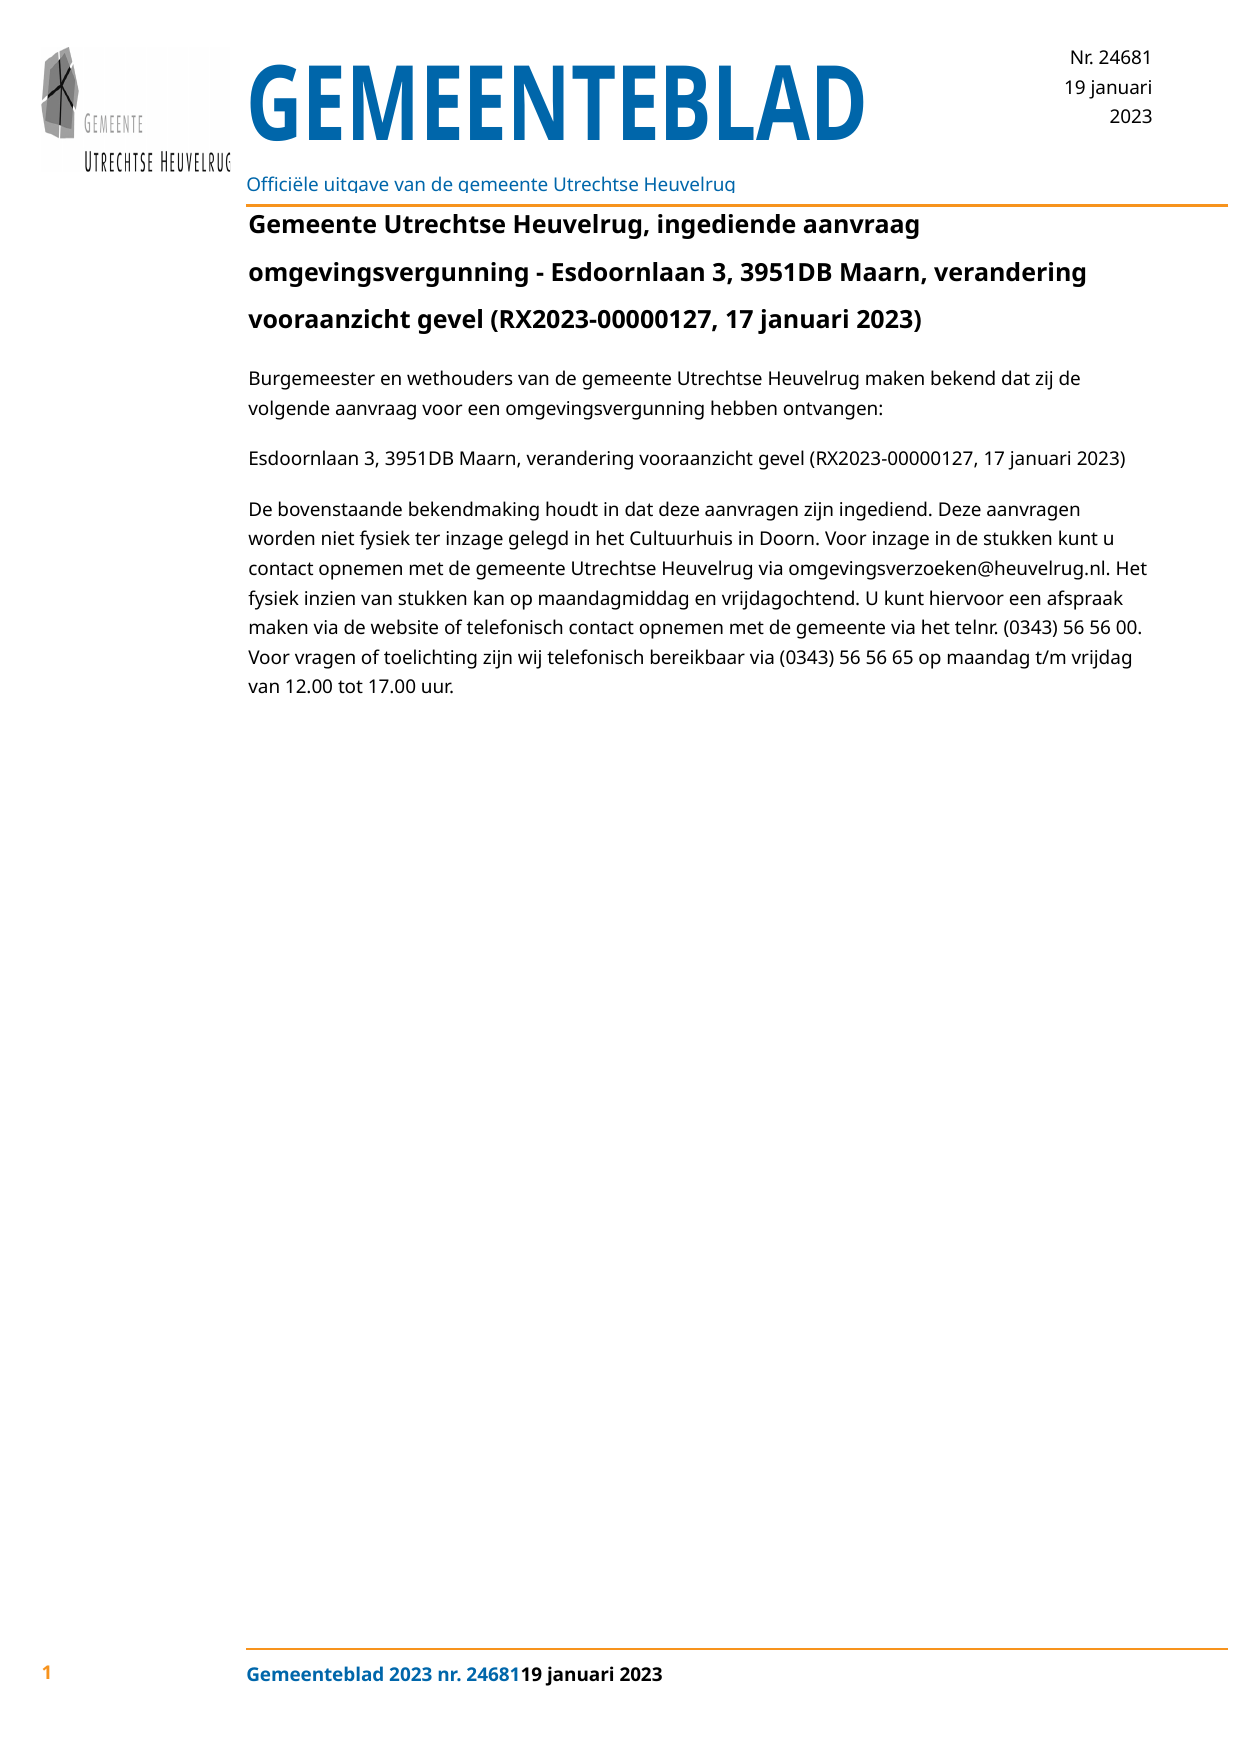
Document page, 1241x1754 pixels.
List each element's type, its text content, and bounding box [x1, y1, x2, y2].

text Gemeente Utrechtse Heuvelrug, ingediende aanvraag omgevingsvergunning - Esdoornlaan 3, 3951DB Maarn, verandering vooraanzicht gevel (RX2023-00000127, 17 januari 2023) [248, 207, 1152, 336]
picture [41, 47, 231, 172]
text Burgemeester en wethouders van de gemeente Utrechtse Heuvelrug maken bekend dat zij de volgende aanvraag voor een omgevingsvergunning hebben ontvangen: [248, 366, 1152, 421]
text Esdoornlaan 3, 3951DB Maarn, verandering vooraanzicht gevel (RX2023-00000127, 17 januari 2023) [248, 446, 1152, 471]
text De bovenstaande bekendmaking houdt in dat deze aanvragen zijn ingediend. Deze aanvragen worden niet fysiek ter inzage gelegd in het Cultuurhuis in Doorn. Voor inzage in de stukken kunt u contact opnemen met de gemeente Utrechtse Heuvelrug via omgevingsverzoeken@heuvelrug.nl. Het fysiek inzien van stukken kan op maandagmiddag en vrijdagochtend. U kunt hiervoor een afspraak maken via de website of telefonisch contact opnemen met de gemeente via het telnr. (0343) 56 56 00. Voor vragen of toelichting zijn wij telefonisch bereikbaar via (0343) 56 56 65 op maandag t/m vrijdag van 12.00 tot 17.00 uur. [248, 496, 1152, 699]
